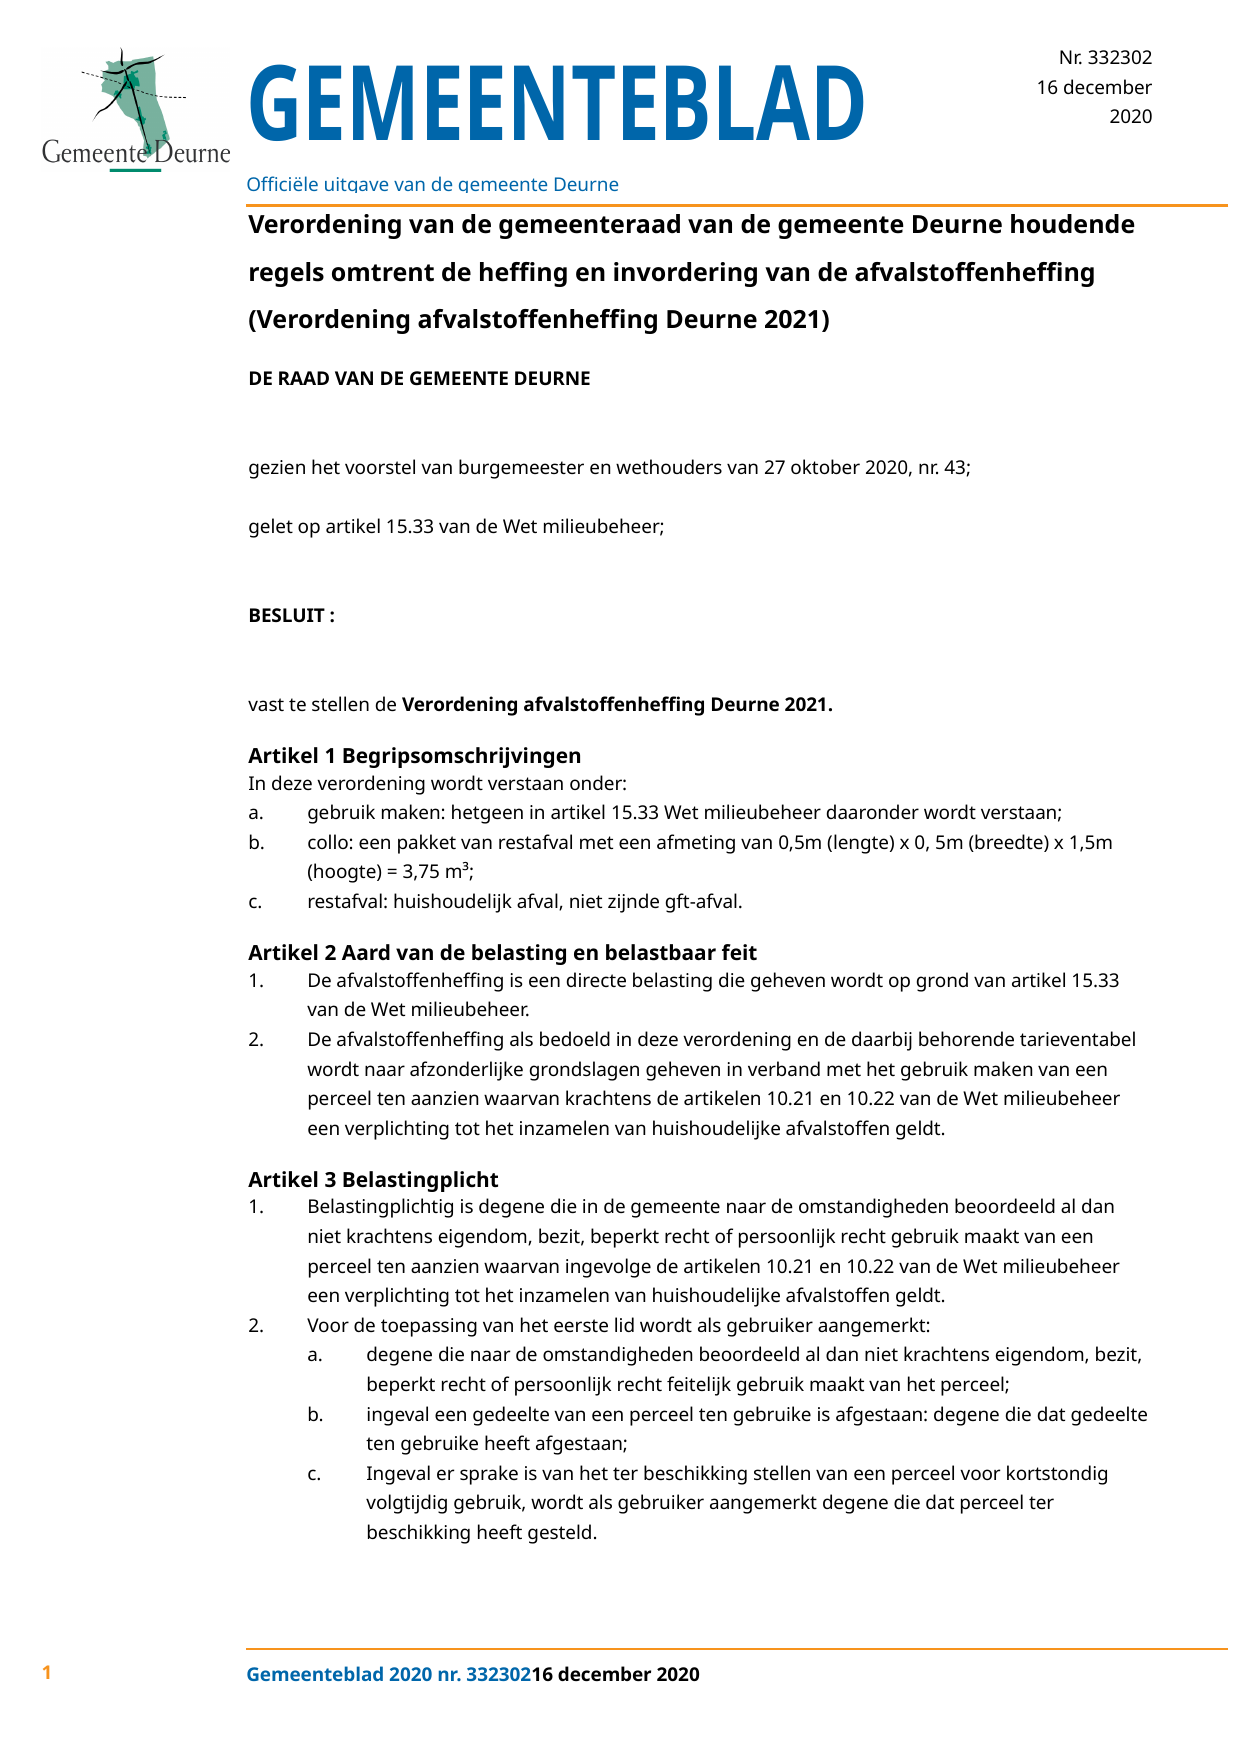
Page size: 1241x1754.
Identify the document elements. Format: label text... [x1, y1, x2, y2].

list gebruik maken: hetgeen in artikel 15.33 Wet milieubeheer daaronder wordt verstaan; [248, 799, 1152, 825]
text DE RAAD VAN DE GEMEENTE DEURNE [248, 366, 1152, 391]
list collo: een pakket van restafval met een afmeting van 0,5m (lengte) x 0, 5m (breedte) x 1,5m (hoogte) = 3,75 m³; [248, 829, 1152, 884]
text BESLUIT : [248, 602, 1152, 628]
text Artikel 1 Begripsomschrijvingen [248, 741, 1152, 770]
text In deze verordening wordt verstaan onder: [248, 770, 1152, 796]
text Artikel 3 Belastingplicht [248, 1165, 1152, 1194]
text vast te stellen de Verordening afvalstoffenheffing Deurne 2021. [248, 691, 1152, 717]
text gelet op artikel 15.33 van de Wet milieubeheer; [248, 513, 1152, 539]
list De afvalstoffenheffing als bedoeld in deze verordening en de daarbij behorende tarieventabel wordt naar afzonderlijke grondslagen geheven in verband met het gebruik maken van een perceel ten aanzien waarvan krachtens de artikelen 10.21 en 10.22 van de Wet milieubeheer een verplichting tot het inzamelen van huishoudelijke afvalstoffen geldt. [248, 1026, 1152, 1141]
picture [41, 47, 231, 172]
list Voor de toepassing van het eerste lid wordt als gebruiker aangemerkt: [248, 1312, 1152, 1338]
text Artikel 2 Aard van de belasting en belastbaar feit [248, 938, 1152, 967]
list Belastingplichtig is degene die in de gemeente naar de omstandigheden beoordeeld al dan niet krachtens eigendom, bezit, beperkt recht of persoonlijk recht gebruik maakt van een perceel ten aanzien waarvan ingevolge de artikelen 10.21 en 10.22 van de Wet milieubeheer een verplichting tot het inzamelen van huishoudelijke afvalstoffen geldt. [248, 1194, 1152, 1308]
text gezien het voorstel van burgemeester en wethouders van 27 oktober 2020, nr. 43; [248, 454, 1152, 480]
list ingeval een gedeelte van een perceel ten gebruike is afgestaan: degene die dat gedeelte ten gebruike heeft afgestaan; [307, 1401, 1152, 1456]
list restafval: huishoudelijk afval, niet zijnde gft-afval. [248, 888, 1152, 914]
text Verordening van de gemeenteraad van de gemeente Deurne houdende regels omtrent de heffing en invordering van de afvalstoffenheffing (Verordening afvalstoffenheffing Deurne 2021) [248, 207, 1152, 336]
list De afvalstoffenheffing is een directe belasting die geheven wordt op grond van artikel 15.33 van de Wet milieubeheer. [248, 967, 1152, 1022]
list degene die naar de omstandigheden beoordeeld al dan niet krachtens eigendom, bezit, beperkt recht of persoonlijk recht feitelijk gebruik maakt van het perceel; [307, 1342, 1152, 1397]
list Ingeval er sprake is van het ter beschikking stellen van een perceel voor kortstondig volgtijdig gebruik, wordt als gebruiker aangemerkt degene die dat perceel ter beschikking heeft gesteld. [307, 1460, 1152, 1545]
